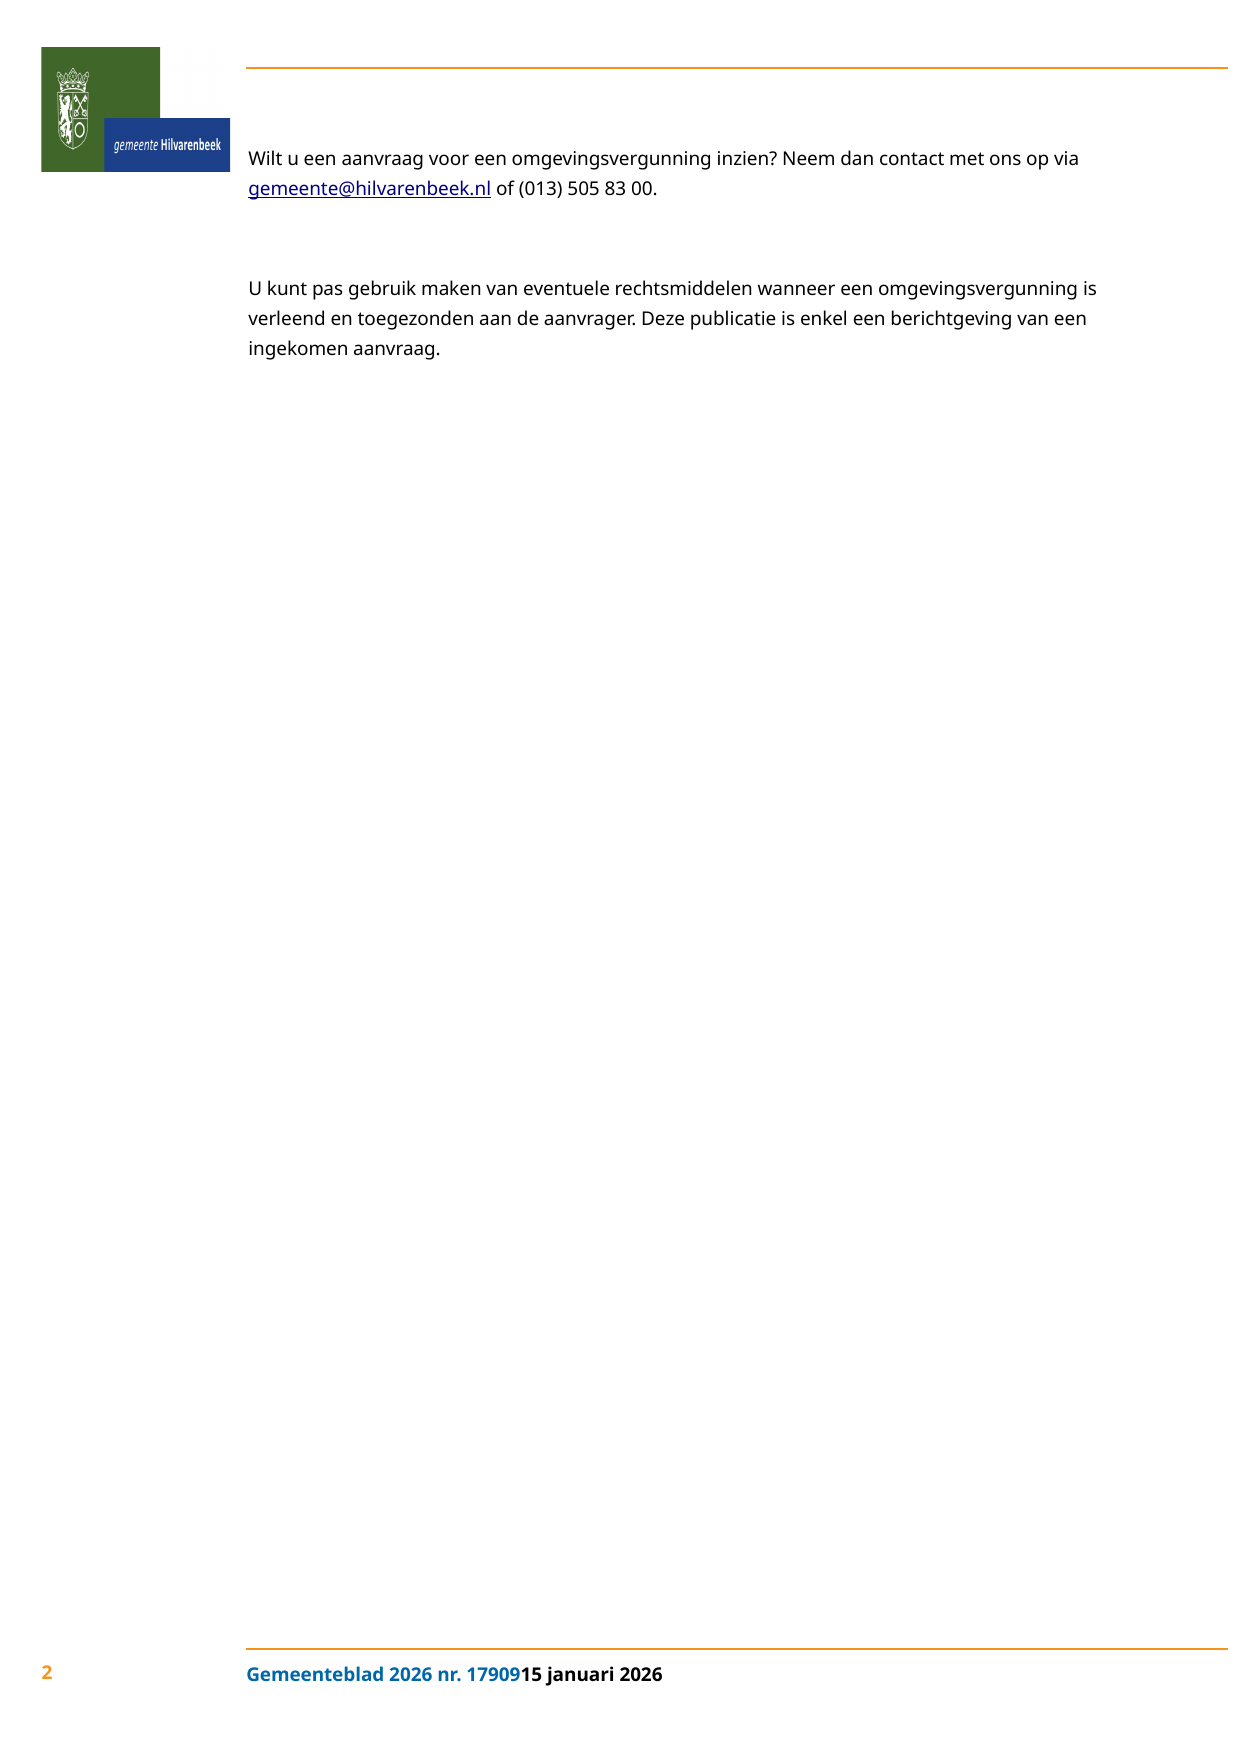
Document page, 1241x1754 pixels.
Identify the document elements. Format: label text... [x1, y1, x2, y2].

picture [41, 47, 231, 172]
text U kunt pas gebruik maken van eventuele rechtsmiddelen wanneer een omgevingsvergunning is verleend en toegezonden aan de aanvrager. Deze publicatie is enkel een berichtgeving van een ingekomen aanvraag. [248, 276, 1152, 361]
text Wilt u een aanvraag voor een omgevingsvergunning inzien? Neem dan contact met ons op via gemeente@hilvarenbeek.nl of (013) 505 83 00. [248, 145, 1152, 201]
